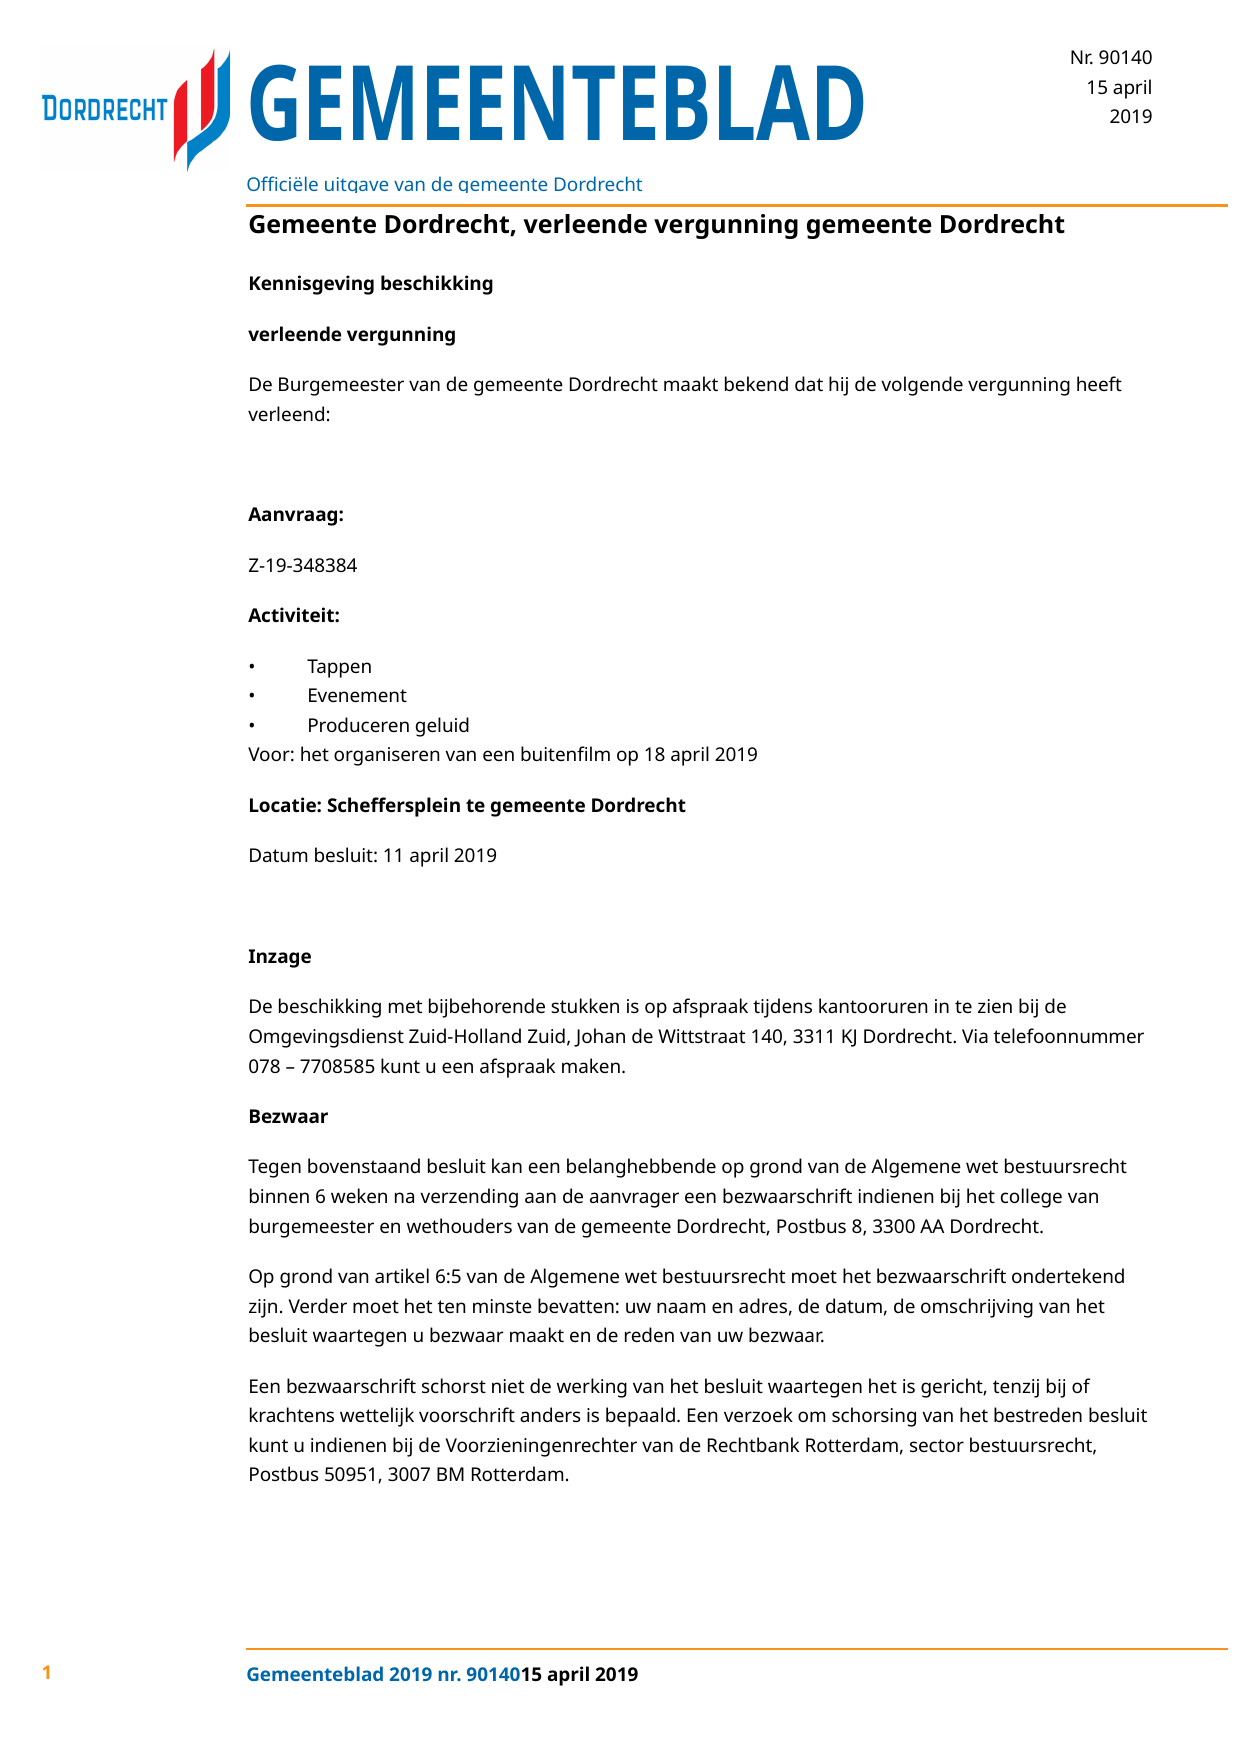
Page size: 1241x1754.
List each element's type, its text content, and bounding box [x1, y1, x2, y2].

text Voor: het organiseren van een buitenfilm op 18 april 2019 [248, 742, 1152, 767]
text Datum besluit: 11 april 2019 [248, 842, 1152, 868]
text Een bezwaarschrift schorst niet de werking van het besluit waartegen het is gericht, tenzij bij of krachtens wettelijk voorschrift anders is bepaald. Een verzoek om schorsing van het bestreden besluit kunt u indienen bij de Voorzieningenrechter van de Rechtbank Rotterdam, sector bestuursrecht, Postbus 50951, 3007 BM Rotterdam. [248, 1373, 1152, 1487]
text De beschikking met bijbehorende stukken is op afspraak tijdens kantooruren in te zien bij de Omgevingsdienst Zuid-Holland Zuid, Johan de Wittstraat 140, 3311 KJ Dordrecht. Via telefoonnummer 078 – 7708585 kunt u een afspraak maken. [248, 994, 1152, 1078]
text Op grond van artikel 6:5 van de Algemene wet bestuursrecht moet het bezwaarschrift ondertekend zijn. Verder moet het ten minste bevatten: uw naam en adres, de datum, de omschrijving van het besluit waartegen u bezwaar maakt en de reden van uw bezwaar. [248, 1263, 1152, 1348]
text Kennisgeving beschikking [248, 270, 1152, 296]
list Produceren geluid [248, 712, 1152, 738]
text Gemeente Dordrecht, verleende vergunning gemeente Dordrecht [248, 207, 1152, 241]
list Evenement [248, 682, 1152, 708]
text Activiteit: [248, 602, 1152, 628]
text verleende vergunning [248, 321, 1152, 346]
text Locatie: Scheffersplein te gemeente Dordrecht [248, 792, 1152, 818]
text De Burgemeester van de gemeente Dordrecht maakt bekend dat hij de volgende vergunning heeft verleend: [248, 371, 1152, 426]
text Inzage [248, 943, 1152, 969]
picture [41, 47, 231, 172]
text Aanvraag: [248, 502, 1152, 527]
text Tegen bovenstaand besluit kan een belanghebbende op grond van de Algemene wet bestuursrecht binnen 6 weken na verzending aan de aanvrager een bezwaarschrift indienen bij het college van burgemeester en wethouders van de gemeente Dordrecht, Postbus 8, 3300 AA Dordrecht. [248, 1154, 1152, 1238]
list Tappen [248, 653, 1152, 678]
text Bezwaar [248, 1103, 1152, 1129]
text Z-19-348384 [248, 552, 1152, 578]
